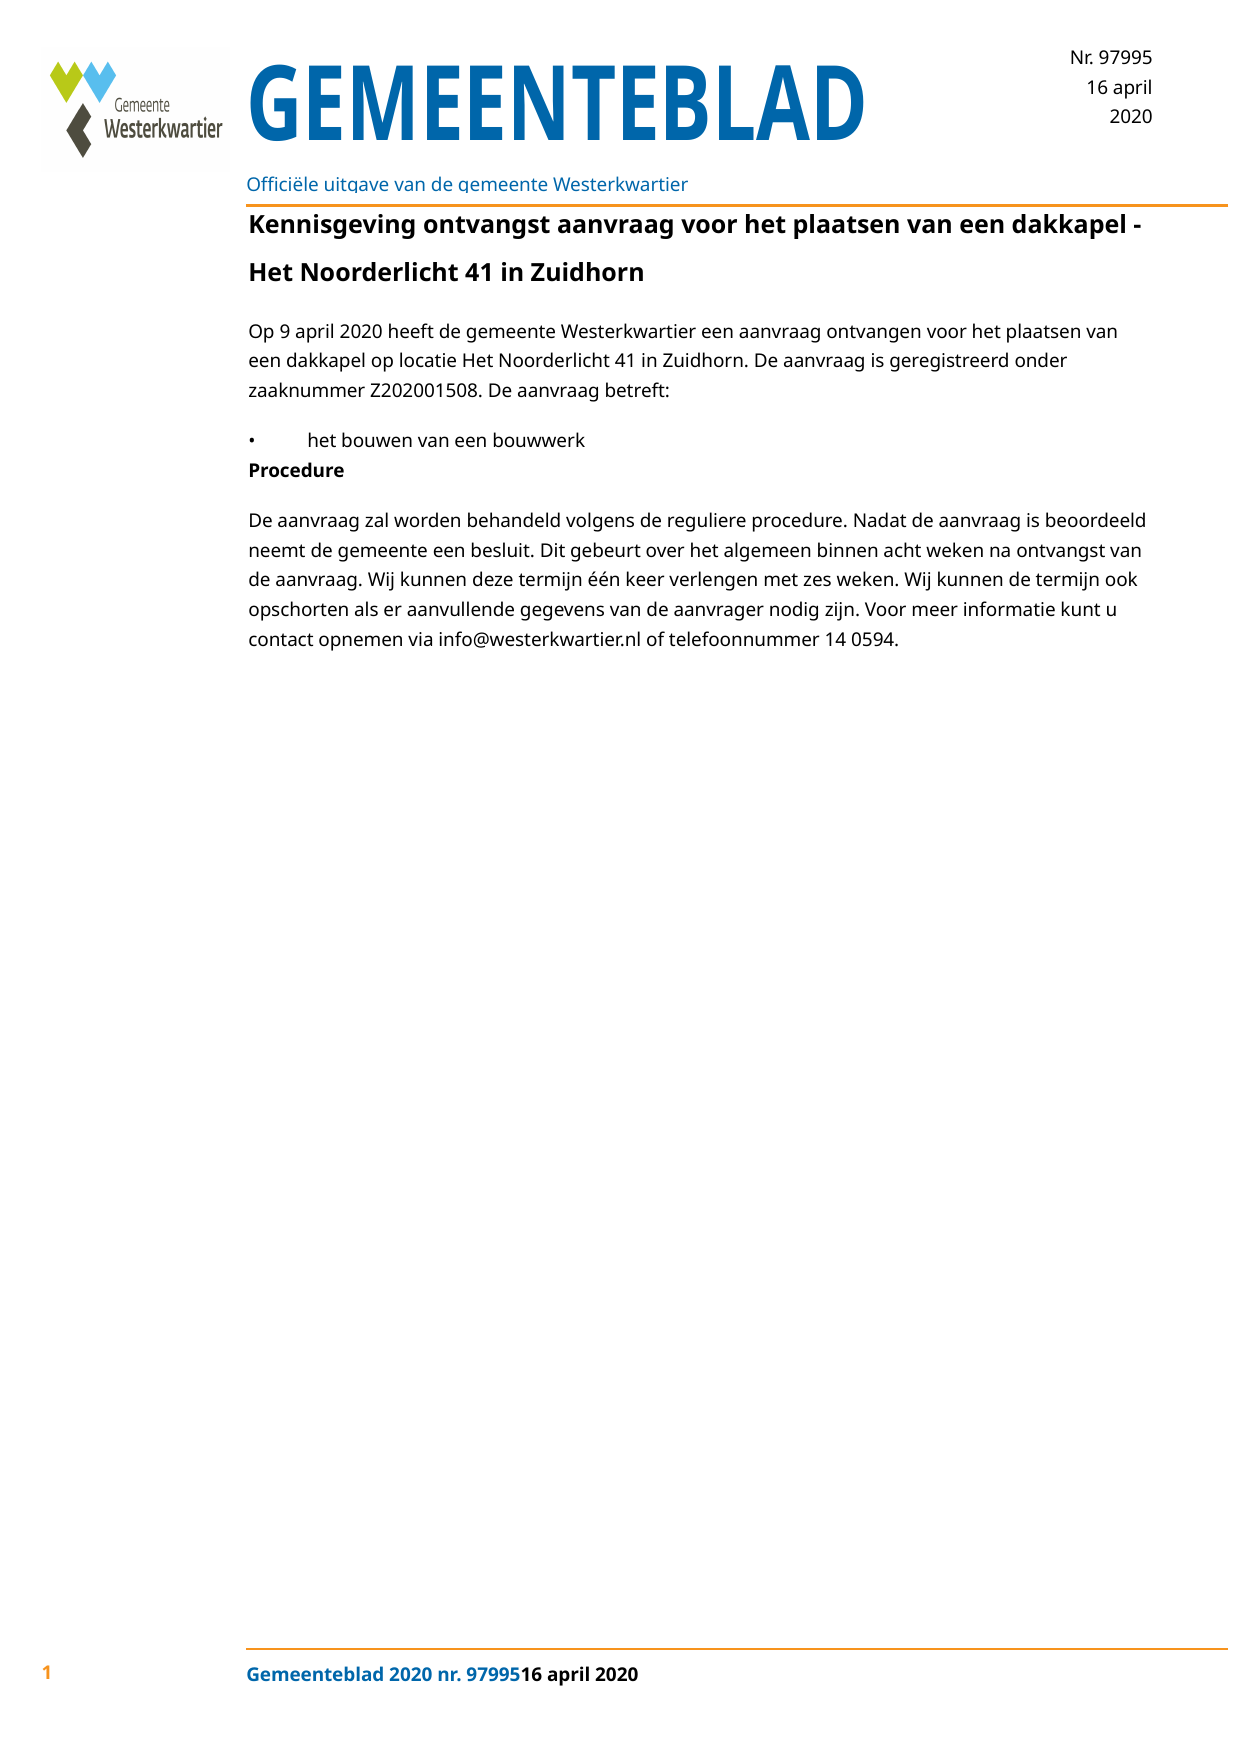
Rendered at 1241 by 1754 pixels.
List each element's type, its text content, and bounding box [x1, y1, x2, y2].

text Kennisgeving ontvangst aanvraag voor het plaatsen van een dakkapel - Het Noorderlicht 41 in Zuidhorn [248, 207, 1152, 288]
list het bouwen van een bouwwerk [248, 427, 1152, 453]
text De aanvraag zal worden behandeld volgens de reguliere procedure. Nadat de aanvraag is beoordeeld neemt de gemeente een besluit. Dit gebeurt over het algemeen binnen acht weken na ontvangst van de aanvraag. Wij kunnen deze termijn één keer verlengen met zes weken. Wij kunnen de termijn ook opschorten als er aanvullende gegevens van de aanvrager nodig zijn. Voor meer informatie kunt u contact opnemen via info@westerkwartier.nl of telefoonnummer 14 0594. [248, 507, 1152, 652]
picture [41, 47, 231, 172]
text Op 9 april 2020 heeft de gemeente Westerkwartier een aanvraag ontvangen voor het plaatsen van een dakkapel op locatie Het Noorderlicht 41 in Zuidhorn. De aanvraag is geregistreerd onder zaaknummer Z202001508. De aanvraag betreft: [248, 318, 1152, 403]
text Procedure [248, 457, 1152, 483]
